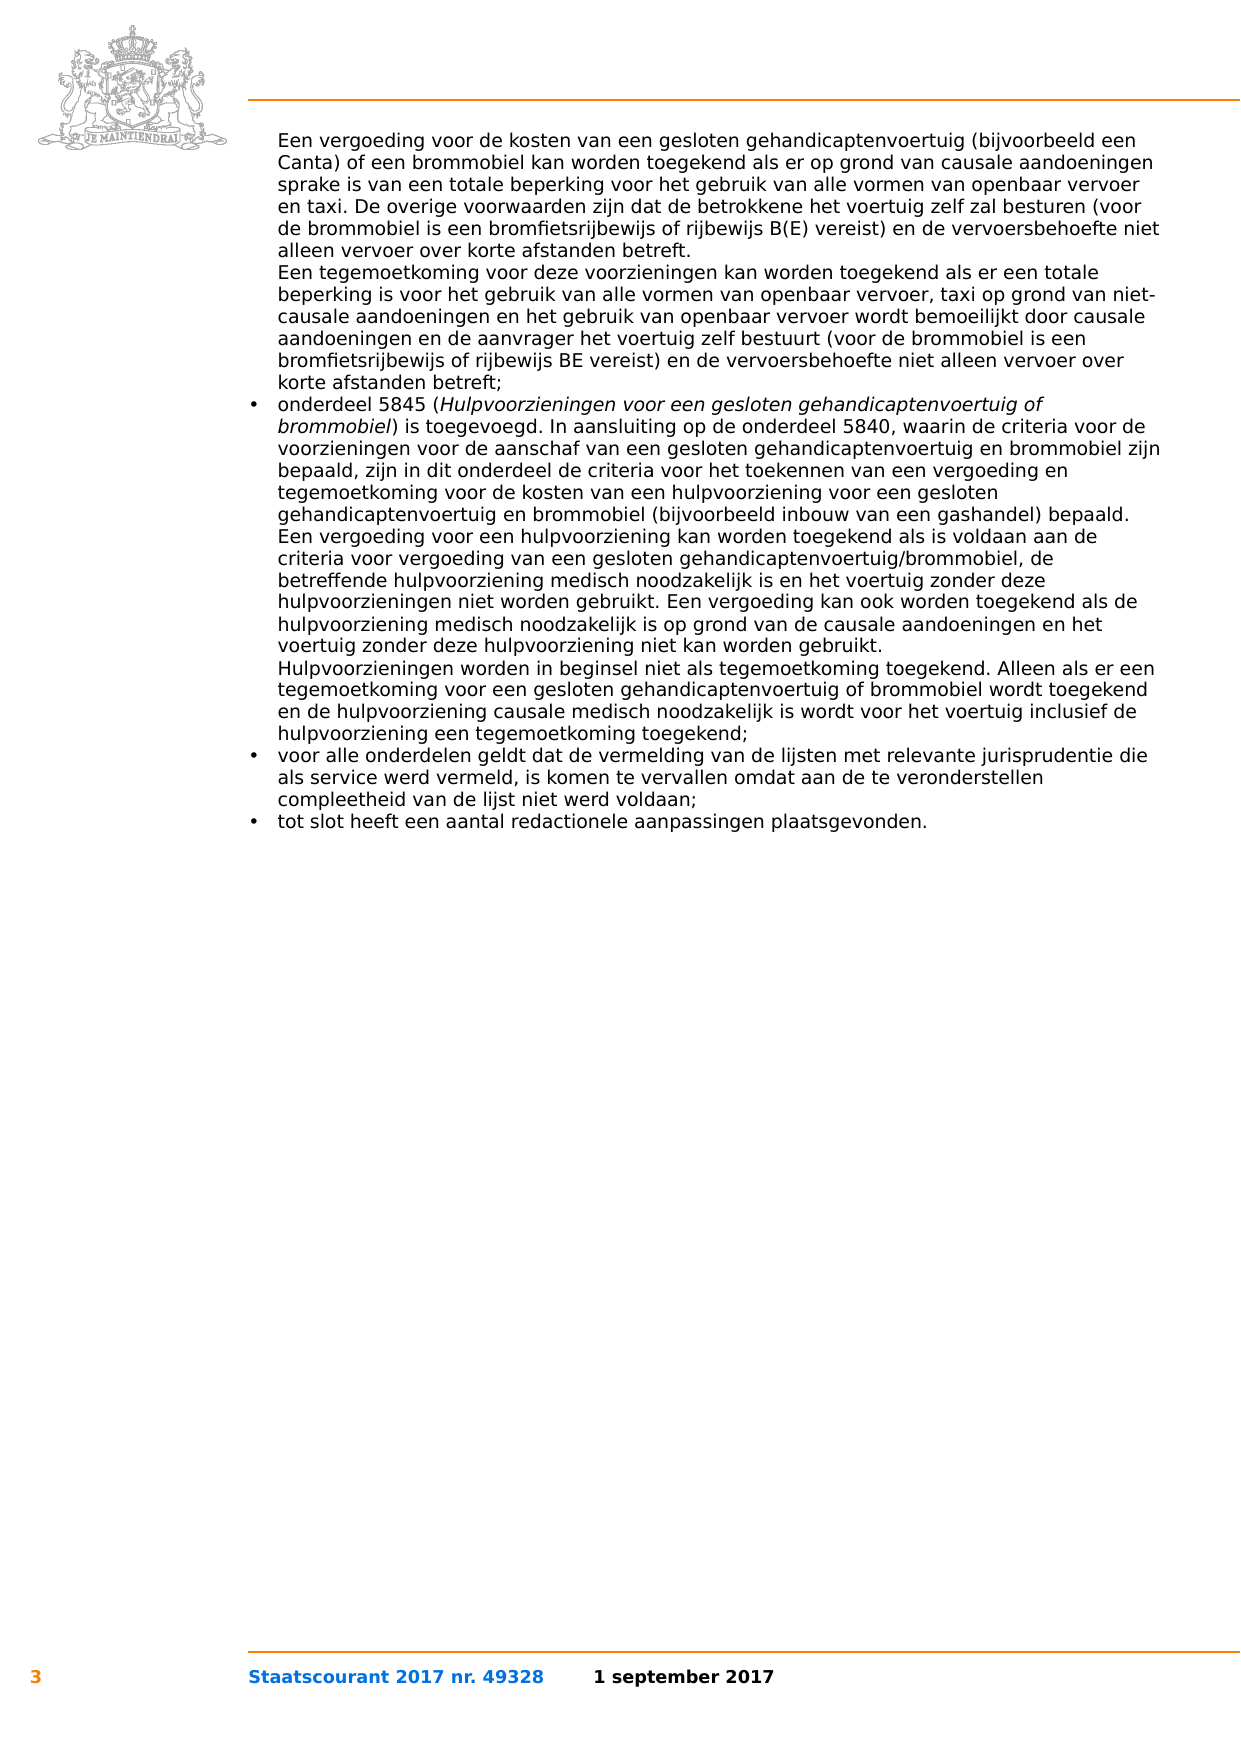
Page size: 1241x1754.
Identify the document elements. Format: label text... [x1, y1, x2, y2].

text Een tegemoetkoming voor deze voorzieningen kan worden toegekend als er een totale beperking is voor het gebruik van alle vormen van openbaar vervoer, taxi op grond van niet-causale aandoeningen en het gebruik van openbaar vervoer wordt bemoeilijkt door causale aandoeningen en de aanvrager het voertuig zelf bestuurt (voor de brommobiel is een bromfietsrijbewijs of rijbewijs BE vereist) en de vervoersbehoefte niet alleen vervoer over korte afstanden betreft; [277, 262, 1163, 394]
text Hulpvoorzieningen worden in beginsel niet als tegemoetkoming toegekend. Alleen als er een tegemoetkoming voor een gesloten gehandicaptenvoertuig of brommobiel wordt toegekend en de hulpvoorziening causale medisch noodzakelijk is wordt voor het voertuig inclusief de hulpvoorziening een tegemoetkoming toegekend; [277, 657, 1163, 745]
picture [38, 25, 227, 150]
text Een vergoeding voor de kosten van een gesloten gehandicaptenvoertuig (bijvoorbeeld een Canta) of een brommobiel kan worden toegekend als er op grond van causale aandoeningen sprake is van een totale beperking voor het gebruik van alle vormen van openbaar vervoer en taxi. De overige voorwaarden zijn dat de betrokkene het voertuig zelf zal besturen (voor de brommobiel is een bromfietsrijbewijs of rijbewijs B(E) vereist) en de vervoersbehoefte niet alleen vervoer over korte afstanden betreft. [277, 130, 1163, 262]
text Een vergoeding voor een hulpvoorziening kan worden toegekend als is voldaan aan de criteria voor vergoeding van een gesloten gehandicaptenvoertuig/brommobiel, de betreffende hulpvoorziening medisch noodzakelijk is en het voertuig zonder deze hulpvoorzieningen niet worden gebruikt. Een vergoeding kan ook worden toegekend als de hulpvoorziening medisch noodzakelijk is op grond van de causale aandoeningen en het voertuig zonder deze hulpvoorziening niet kan worden gebruikt. [277, 526, 1163, 657]
text • onderdeel 5845 (Hulpvoorzieningen voor een gesloten gehandicaptenvoertuig of brommobiel) is toegevoegd. In aansluiting op de onderdeel 5840, waarin de criteria voor de voorzieningen voor de aanschaf van een gesloten gehandicaptenvoertuig en brommobiel zijn bepaald, zijn in dit onderdeel de criteria voor het toekennen van een vergoeding en tegemoetkoming voor de kosten van een hulpvoorziening voor een gesloten gehandicaptenvoertuig en brommobiel (bijvoorbeeld inbouw van een gashandel) bepaald. [248, 394, 1163, 526]
text • voor alle onderdelen geldt dat de vermelding van de lijsten met relevante jurisprudentie die als service werd vermeld, is komen te vervallen omdat aan de te veronderstellen compleetheid van de lijst niet werd voldaan; [248, 745, 1163, 811]
text • tot slot heeft een aantal redactionele aanpassingen plaatsgevonden. [248, 811, 1163, 833]
